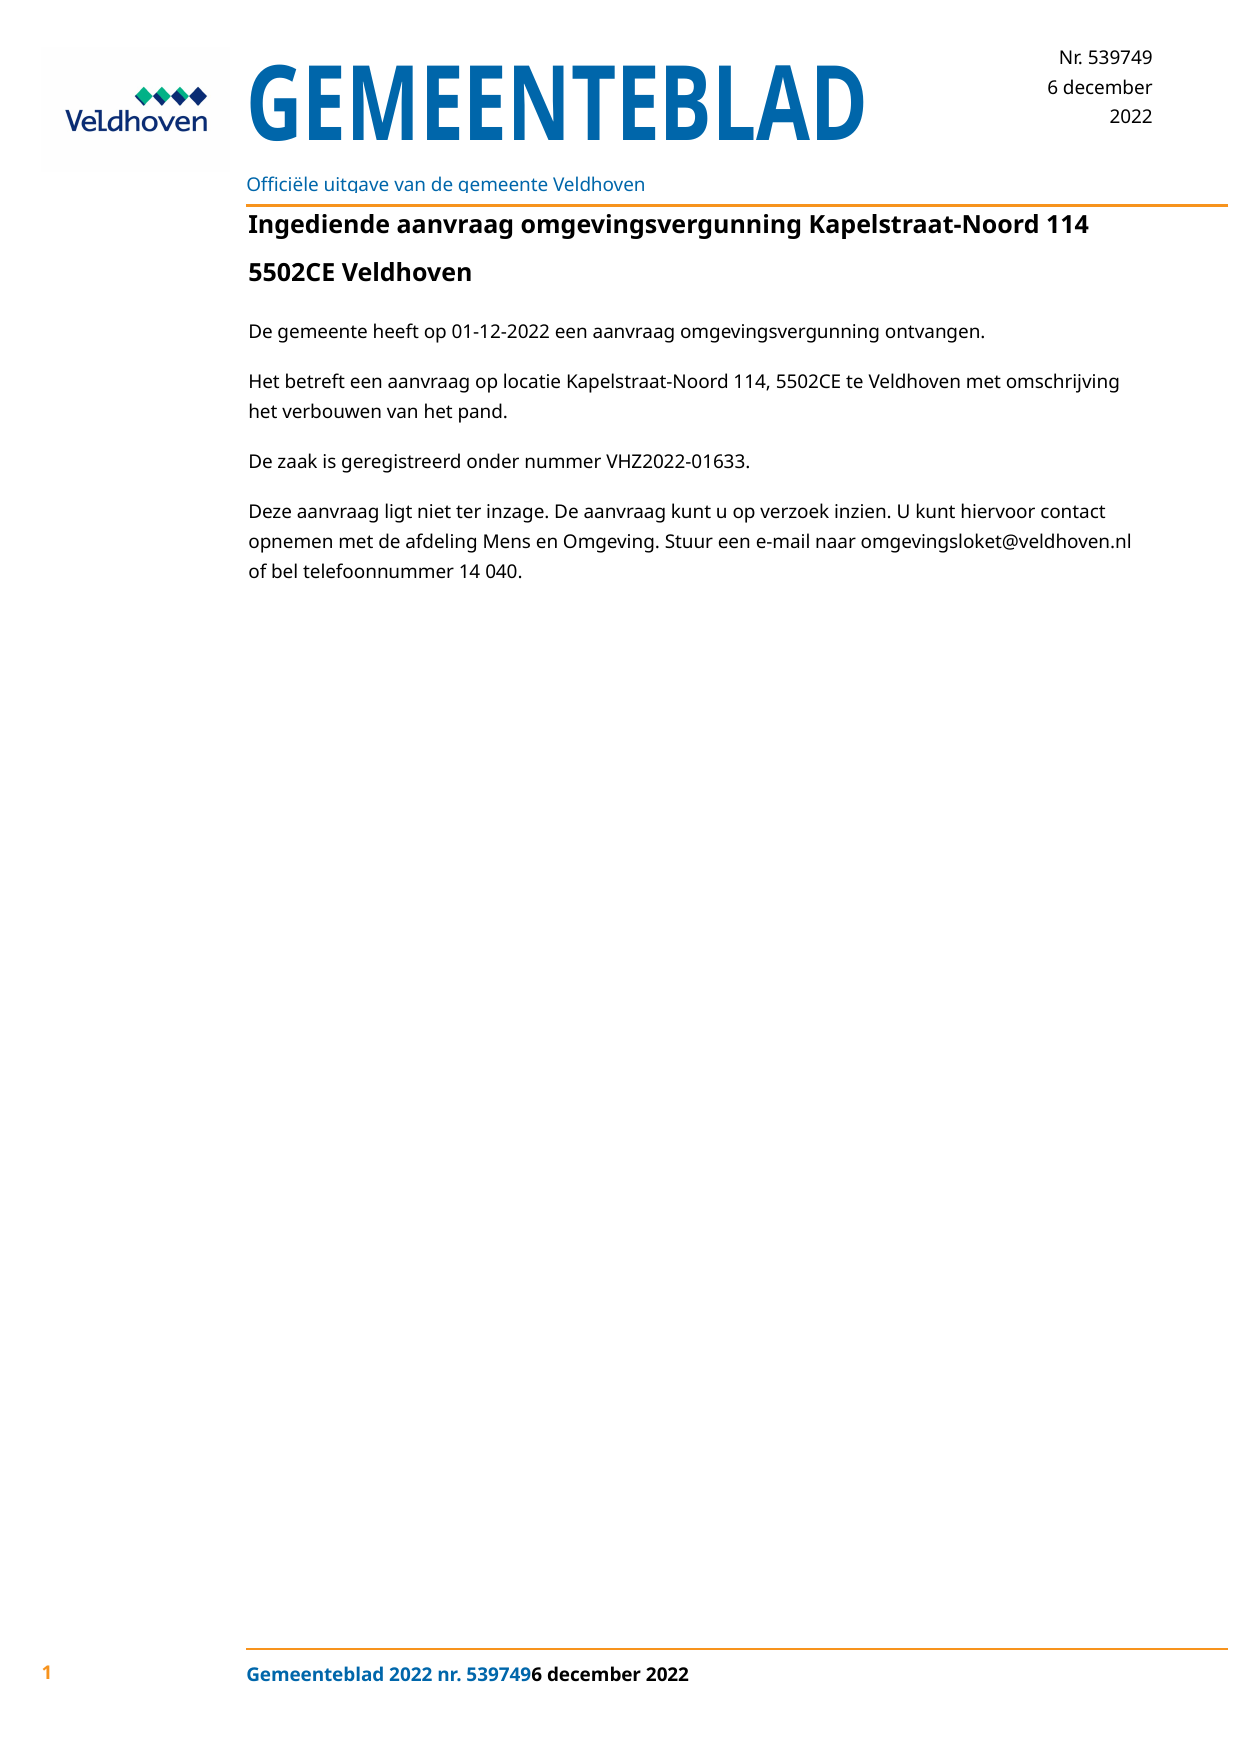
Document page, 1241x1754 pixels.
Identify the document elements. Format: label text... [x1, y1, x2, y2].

text Het betreft een aanvraag op locatie Kapelstraat-Noord 114, 5502CE te Veldhoven met omschrijving het verbouwen van het pand. [248, 368, 1152, 424]
text Ingediende aanvraag omgevingsvergunning Kapelstraat-Noord 114 5502CE Veldhoven [248, 207, 1152, 288]
text De zaak is geregistreerd onder nummer VHZ2022-01633. [248, 448, 1152, 474]
text De gemeente heeft op 01-12-2022 een aanvraag omgevingsvergunning ontvangen. [248, 318, 1152, 344]
picture [41, 47, 231, 172]
text Deze aanvraag ligt niet ter inzage. De aanvraag kunt u op verzoek inzien. U kunt hiervoor contact opnemen met de afdeling Mens en Omgeving. Stuur een e-mail naar omgevingsloket@veldhoven.nl of bel telefoonnummer 14 040. [248, 499, 1152, 584]
